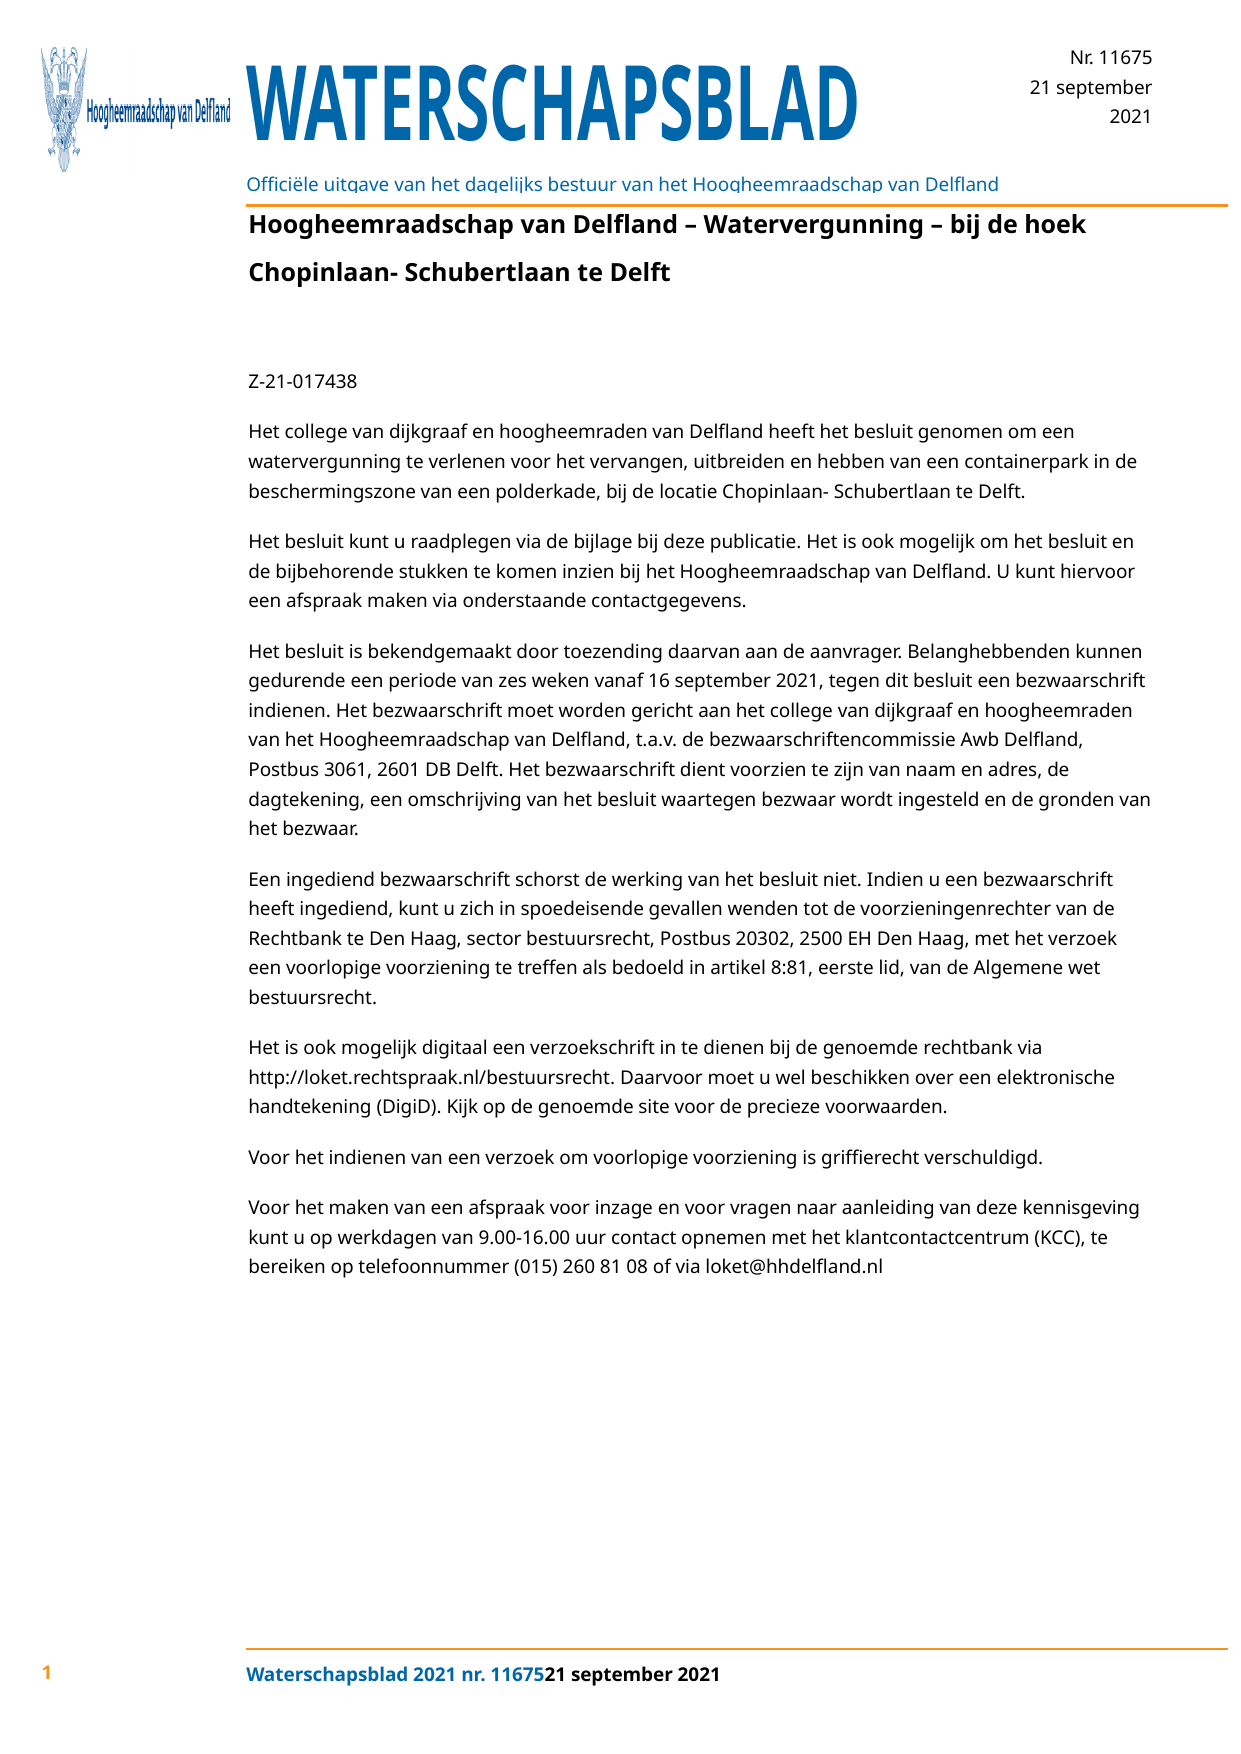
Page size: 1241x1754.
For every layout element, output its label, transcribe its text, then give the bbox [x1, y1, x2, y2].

text Het besluit kunt u raadplegen via de bijlage bij deze publicatie. Het is ook mogelijk om het besluit en de bijbehorende stukken te komen inzien bij het Hoogheemraadschap van Delfland. U kunt hiervoor een afspraak maken via onderstaande contactgegevens. [248, 528, 1152, 613]
text Voor het indienen van een verzoek om voorlopige voorziening is griffierecht verschuldigd. [248, 1144, 1152, 1170]
text Z-21-017438 [248, 368, 1152, 394]
text Het is ook mogelijk digitaal een verzoekschrift in te dienen bij de genoemde rechtbank via http://loket.rechtspraak.nl/bestuursrecht. Daarvoor moet u wel beschikken over een elektronische handtekening (DigiD). Kijk op de genoemde site voor de precieze voorwaarden. [248, 1034, 1152, 1119]
picture [41, 47, 231, 172]
text Voor het maken van een afspraak voor inzage en voor vragen naar aanleiding van deze kennisgeving kunt u op werkdagen van 9.00-16.00 uur contact opnemen met het klantcontactcentrum (KCC), te bereiken op telefoonnummer (015) 260 81 08 of via loket@hhdelfland.nl [248, 1194, 1152, 1279]
text Het besluit is bekendgemaakt door toezending daarvan aan de aanvrager. Belanghebbenden kunnen gedurende een periode van zes weken vanaf 16 september 2021, tegen dit besluit een bezwaarschrift indienen. Het bezwaarschrift moet worden gericht aan het college van dijkgraaf en hoogheemraden van het Hoogheemraadschap van Delfland, t.a.v. de bezwaarschriftencommissie Awb Delfland, Postbus 3061, 2601 DB Delft. Het bezwaarschrift dient voorzien te zijn van naam en adres, de dagtekening, een omschrijving van het besluit waartegen bezwaar wordt ingesteld en de gronden van het bezwaar. [248, 638, 1152, 841]
text Hoogheemraadschap van Delfland – Watervergunning – bij de hoek Chopinlaan- Schubertlaan te Delft [248, 207, 1152, 288]
text Een ingediend bezwaarschrift schorst de werking van het besluit niet. Indien u een bezwaarschrift heeft ingediend, kunt u zich in spoedeisende gevallen wenden tot de voorzieningenrechter van de Rechtbank te Den Haag, sector bestuursrecht, Postbus 20302, 2500 EH Den Haag, met het verzoek een voorlopige voorziening te treffen als bedoeld in artikel 8:81, eerste lid, van de Algemene wet bestuursrecht. [248, 866, 1152, 1010]
text Het college van dijkgraaf en hoogheemraden van Delfland heeft het besluit genomen om een watervergunning te verlenen voor het vervangen, uitbreiden en hebben van een containerpark in de beschermingszone van een polderkade, bij de locatie Chopinlaan- Schubertlaan te Delft. [248, 419, 1152, 504]
